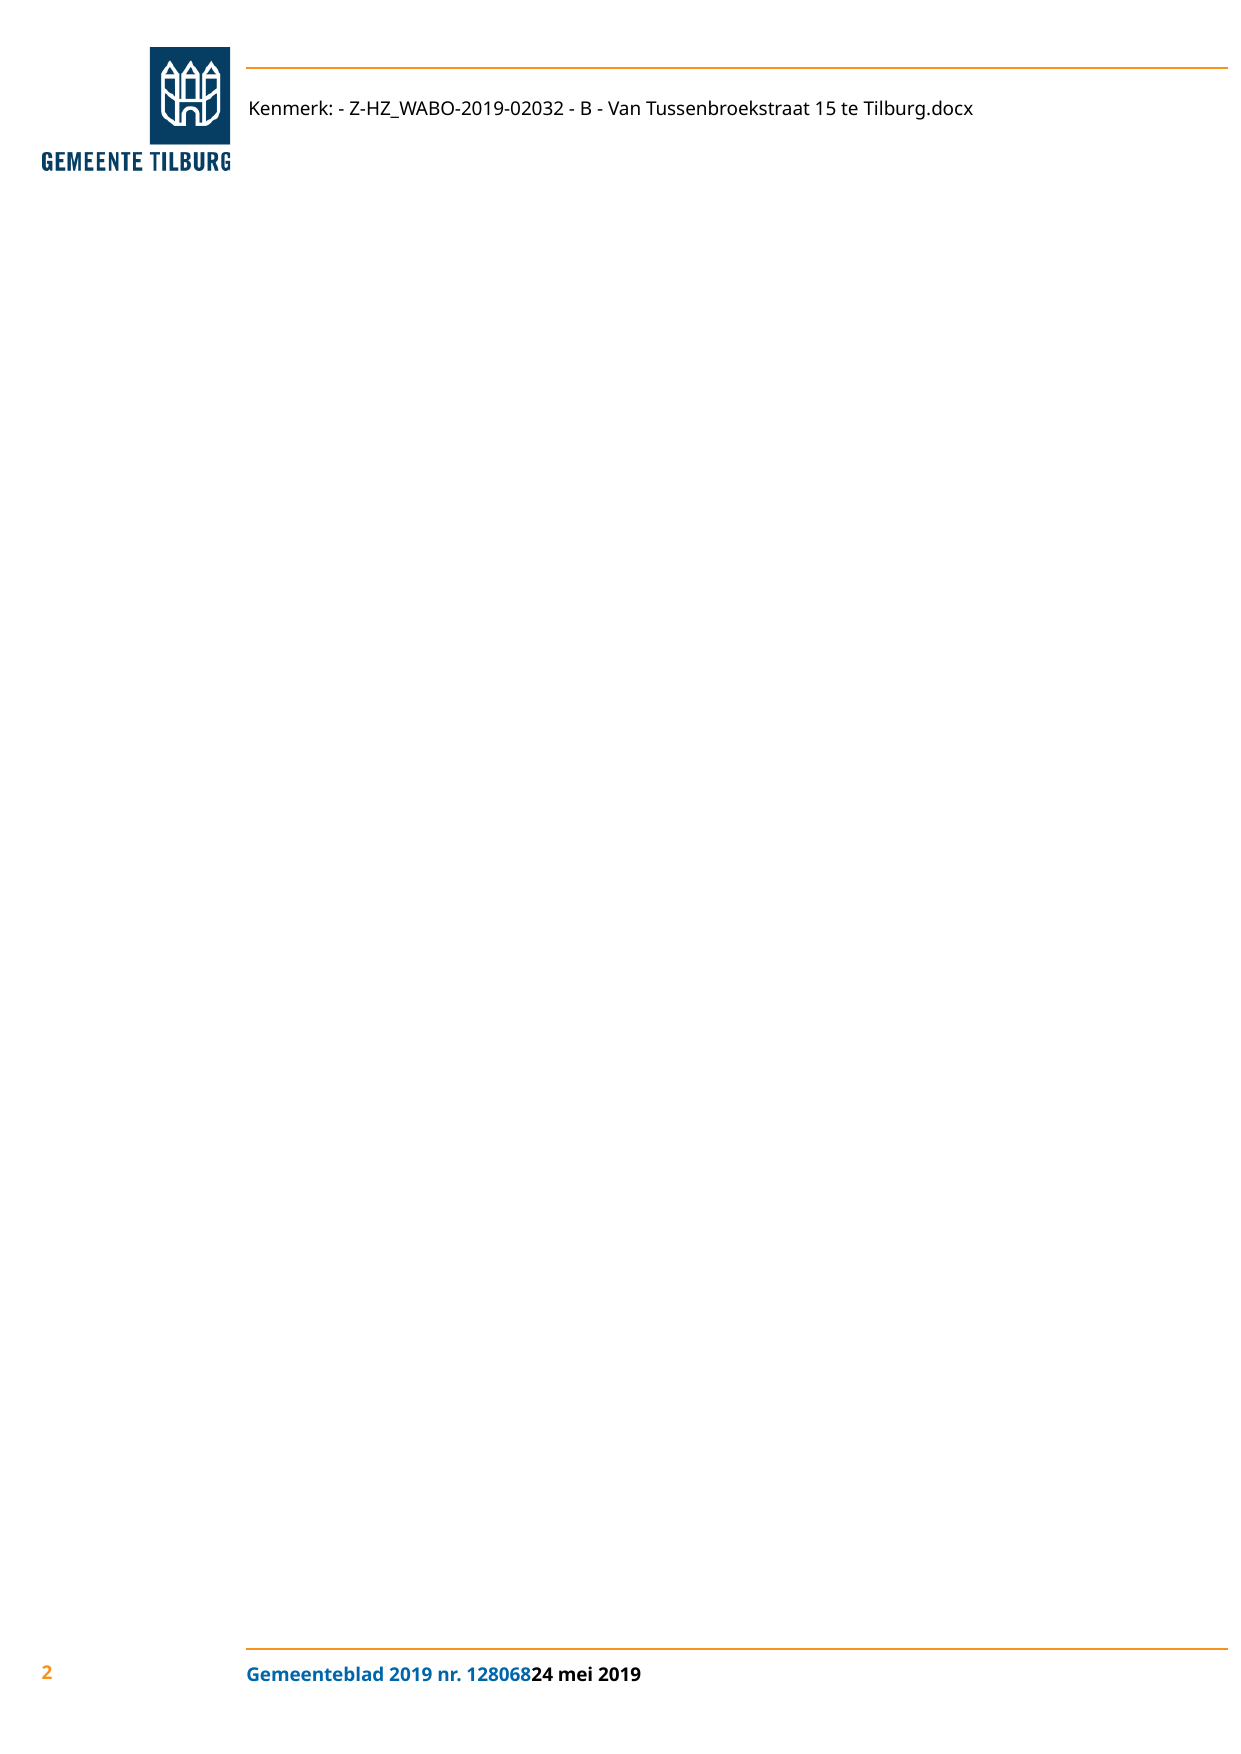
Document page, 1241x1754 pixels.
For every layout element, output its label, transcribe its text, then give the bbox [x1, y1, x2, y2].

text Kenmerk: - Z-HZ_WABO-2019-02032 - B - Van Tussenbroekstraat 15 te Tilburg.docx [248, 95, 1152, 121]
picture [41, 47, 231, 172]
